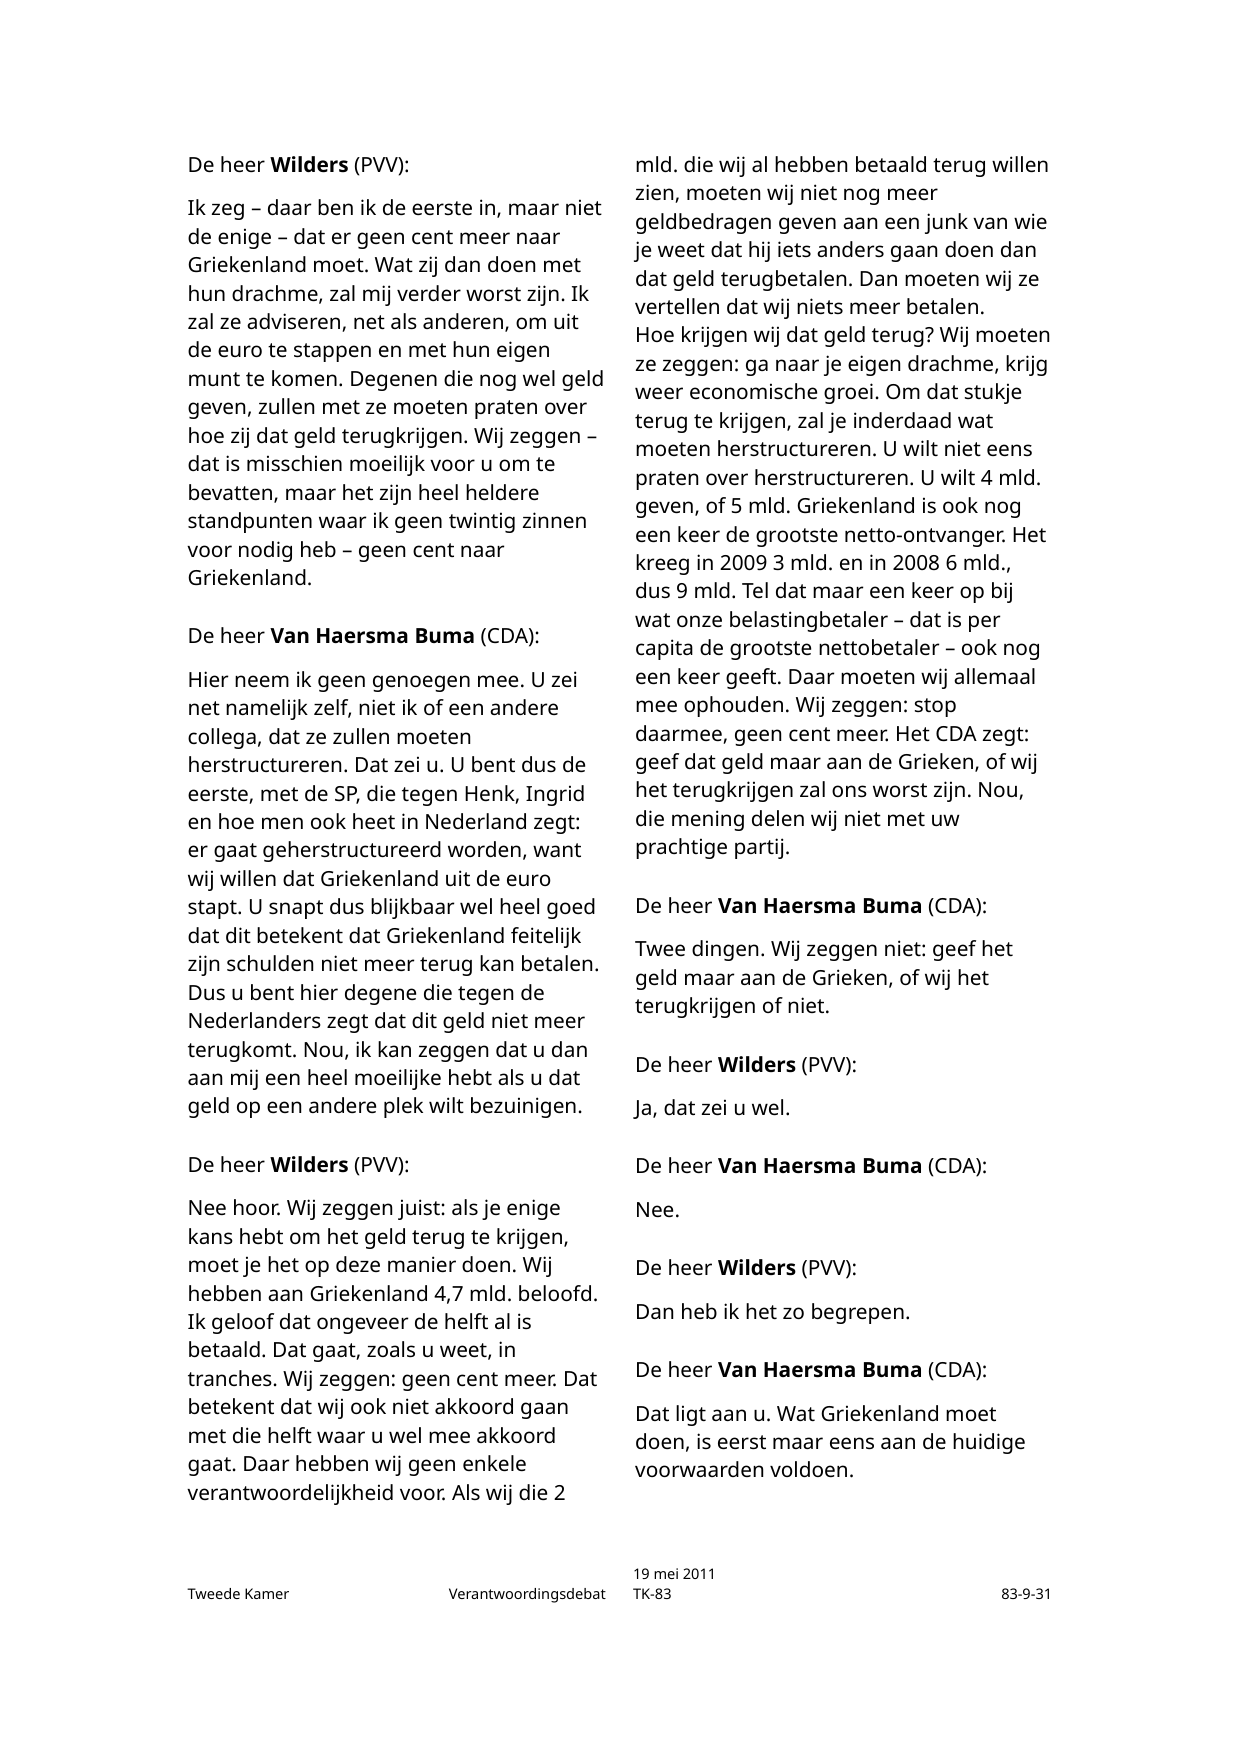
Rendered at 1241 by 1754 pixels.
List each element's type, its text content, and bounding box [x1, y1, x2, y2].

text De heer Wilders (PVV): [187, 150, 605, 178]
text De heer Wilders (PVV): [187, 1150, 605, 1178]
text Hier neem ik geen genoegen mee. U zei net namelijk zelf, niet ik of een andere collega, dat ze zullen moeten herstructureren. Dat zei u. U bent dus de eerste, met de SP, die tegen Henk, Ingrid en hoe men ook heet in Nederland zegt: er gaat geherstructureerd worden, want wij willen dat Griekenland uit de euro stapt. U snapt dus blijkbaar wel heel goed dat dit betekent dat Griekenland feitelijk zijn schulden niet meer terug kan betalen. Dus u bent hier degene die tegen de Nederlanders zegt dat dit geld niet meer terugkomt. Nou, ik kan zeggen dat u dan aan mij een heel moeilijke hebt als u dat geld op een andere plek wilt bezuinigen. [187, 665, 605, 1120]
text De heer Wilders (PVV): [635, 1253, 1053, 1282]
text De heer Van Haersma Buma (CDA): [187, 622, 605, 650]
text De heer Van Haersma Buma (CDA): [635, 891, 1053, 919]
text De heer Van Haersma Buma (CDA): [635, 1152, 1053, 1180]
text Ik zeg – daar ben ik de eerste in, maar niet de enige – dat er geen cent meer naar Griekenland moet. Wat zij dan doen met hun drachme, zal mij verder worst zijn. Ik zal ze adviseren, net als anderen, om uit de euro te stappen en met hun eigen munt te komen. Degenen die nog wel geld geven, zullen met ze moeten praten over hoe zij dat geld terugkrijgen. Wij zeggen – dat is misschien moeilijk voor u om te bevatten, maar het zijn heel heldere standpunten waar ik geen twintig zinnen voor nodig heb – geen cent naar Griekenland. [187, 193, 605, 592]
text mld. die wij al hebben betaald terug willen zien, moeten wij niet nog meer geldbedragen geven aan een junk van wie je weet dat hij iets anders gaan doen dan dat geld terugbetalen. Dan moeten wij ze vertellen dat wij niets meer betalen. [635, 150, 1053, 321]
text Dan heb ik het zo begrepen. [635, 1297, 1053, 1325]
text Hoe krijgen wij dat geld terug? Wij moeten ze zeggen: ga naar je eigen drachme, krijg weer economische groei. Om dat stukje terug te krijgen, zal je inderdaad wat moeten herstructureren. U wilt niet eens praten over herstructureren. U wilt 4 mld. geven, of 5 mld. Griekenland is ook nog een keer de grootste netto-ontvanger. Het kreeg in 2009 3 mld. en in 2008 6 mld., dus 9 mld. Tel dat maar een keer op bij wat onze belastingbetaler – dat is per capita de grootste nettobetaler – ook nog een keer geeft. Daar moeten wij allemaal mee ophouden. Wij zeggen: stop daarmee, geen cent meer. Het CDA zegt: geef dat geld maar aan de Grieken, of wij het terugkrijgen zal ons worst zijn. Nou, die mening delen wij niet met uw prachtige partij. [635, 321, 1053, 861]
text Dat ligt aan u. Wat Griekenland moet doen, is eerst maar eens aan de huidige voorwaarden voldoen. [635, 1399, 1053, 1484]
text De heer Wilders (PVV): [635, 1050, 1053, 1078]
text De heer Van Haersma Buma (CDA): [635, 1355, 1053, 1384]
text Nee hoor. Wij zeggen juist: als je enige kans hebt om het geld terug te krijgen, moet je het op deze manier doen. Wij hebben aan Griekenland 4,7 mld. beloofd. Ik geloof dat ongeveer de helft al is betaald. Dat gaat, zoals u weet, in tranches. Wij zeggen: geen cent meer. Dat betekent dat wij ook niet akkoord gaan met die helft waar u wel mee akkoord gaat. Daar hebben wij geen enkele verantwoordelijkheid voor. Als wij die 2 [187, 1193, 605, 1506]
text Twee dingen. Wij zeggen niet: geef het geld maar aan de Grieken, of wij het terugkrijgen of niet. [635, 934, 1053, 1020]
text Nee. [635, 1195, 1053, 1223]
text Ja, dat zei u wel. [635, 1093, 1053, 1122]
